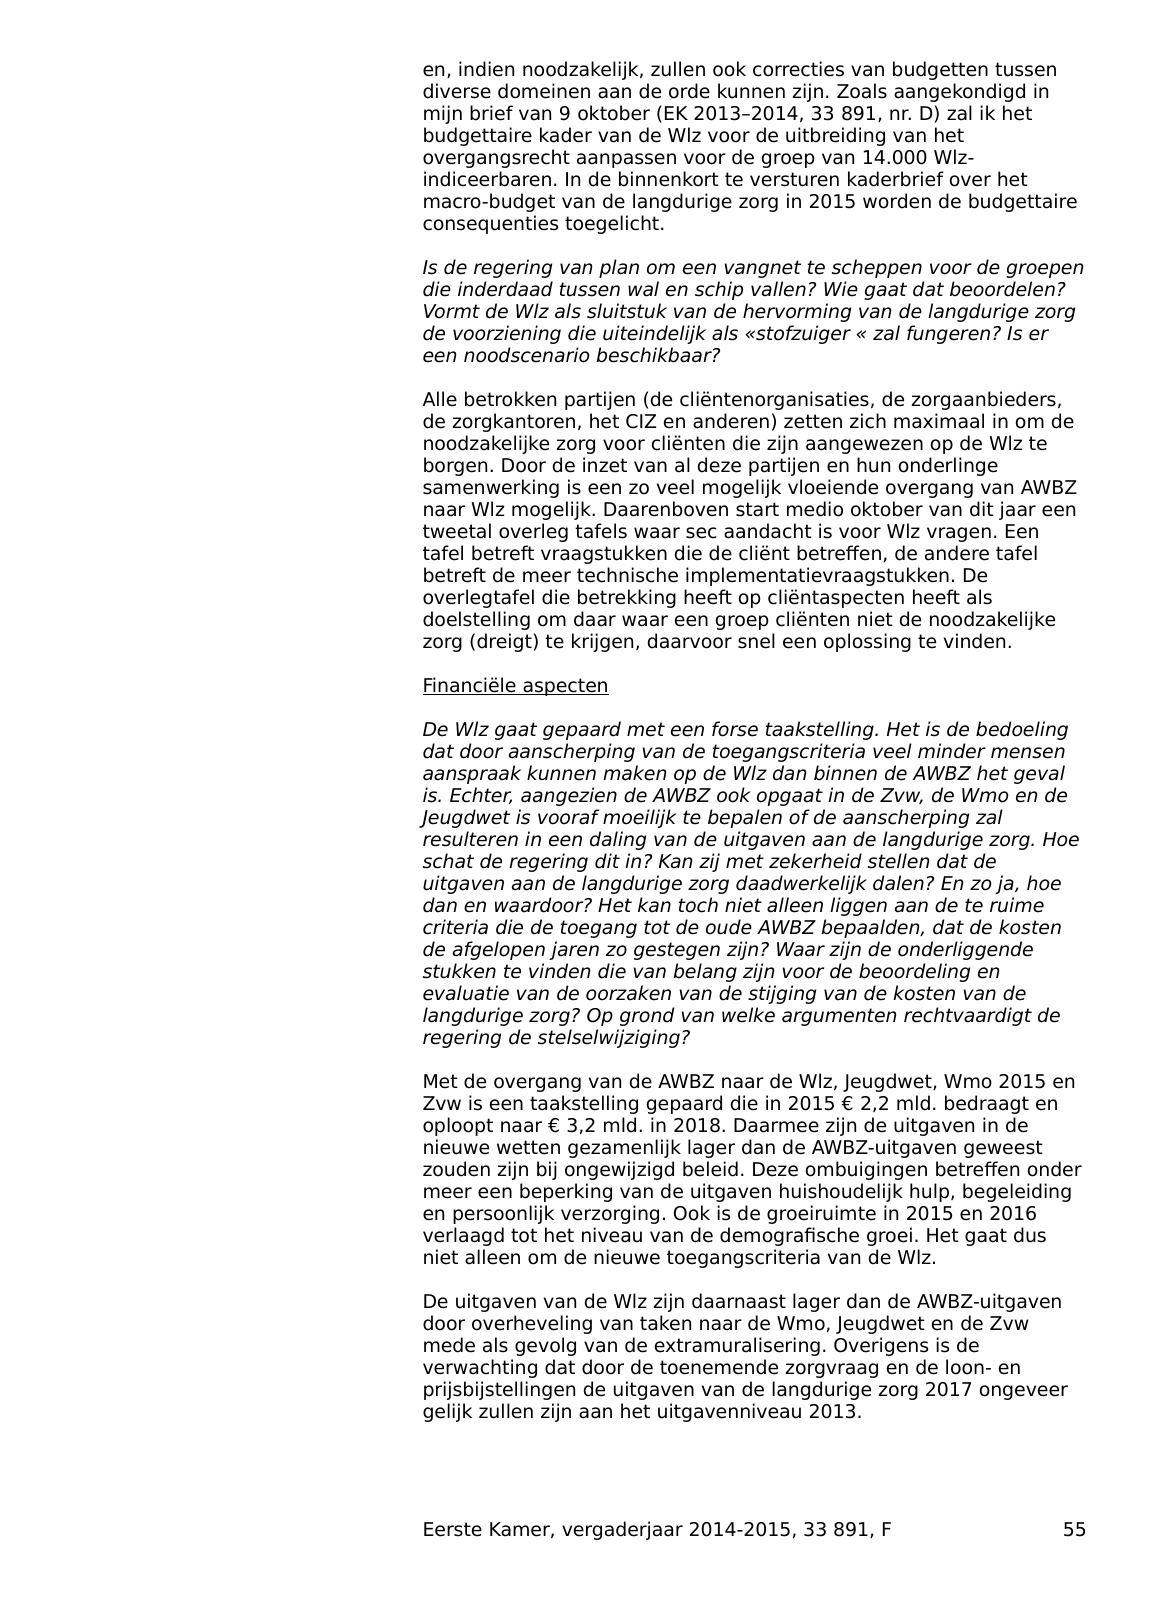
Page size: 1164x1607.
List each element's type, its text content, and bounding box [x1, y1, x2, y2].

subtitle Financiële aspecten [422, 675, 1087, 697]
text en, indien noodzakelijk, zullen ook correcties van budgetten tussen diverse domeinen aan de orde kunnen zijn. Zoals aangekondigd in mijn brief van 9 oktober (EK 2013–2014, 33 891, nr. D) zal ik het budgettaire kader van de Wlz voor de uitbreiding van het overgangsrecht aanpassen voor de groep van 14.000 Wlz-indiceerbaren. In de binnenkort te versturen kaderbrief over het macro-budget van de langdurige zorg in 2015 worden de budgettaire consequenties toegelicht. [422, 59, 1087, 235]
text Is de regering van plan om een vangnet te scheppen voor de groepen die inderdaad tussen wal en schip vallen? Wie gaat dat beoordelen? Vormt de Wlz als sluitstuk van de hervorming van de langdurige zorg de voorziening die uiteindelijk als «stofzuiger « zal fungeren? Is er een noodscenario beschikbaar? [422, 257, 1087, 367]
text Met de overgang van de AWBZ naar de Wlz, Jeugdwet, Wmo 2015 en Zvw is een taakstelling gepaard die in 2015 € 2,2 mld. bedraagt en oploopt naar € 3,2 mld. in 2018. Daarmee zijn de uitgaven in de nieuwe wetten gezamenlijk lager dan de AWBZ-uitgaven geweest zouden zijn bij ongewijzigd beleid. Deze ombuigingen betreffen onder meer een beperking van de uitgaven huishoudelijk hulp, begeleiding en persoonlijk verzorging. Ook is de groeiruimte in 2015 en 2016 verlaagd tot het niveau van de demografische groei. Het gaat dus niet alleen om de nieuwe toegangscriteria van de Wlz. [422, 1071, 1087, 1269]
text De uitgaven van de Wlz zijn daarnaast lager dan de AWBZ-uitgaven door overheveling van taken naar de Wmo, Jeugdwet en de Zvw mede als gevolg van de extramuralisering. Overigens is de verwachting dat door de toenemende zorgvraag en de loon- en prijsbijstellingen de uitgaven van de langdurige zorg 2017 ongeveer gelijk zullen zijn aan het uitgavenniveau 2013. [422, 1291, 1087, 1423]
text De Wlz gaat gepaard met een forse taakstelling. Het is de bedoeling dat door aanscherping van de toegangscriteria veel minder mensen aanspraak kunnen maken op de Wlz dan binnen de AWBZ het geval is. Echter, aangezien de AWBZ ook opgaat in de Zvw, de Wmo en de Jeugdwet is vooraf moeilijk te bepalen of de aanscherping zal resulteren in een daling van de uitgaven aan de langdurige zorg. Hoe schat de regering dit in? Kan zij met zekerheid stellen dat de uitgaven aan de langdurige zorg daadwerkelijk dalen? En zo ja, hoe dan en waardoor? Het kan toch niet alleen liggen aan de te ruime criteria die de toegang tot de oude AWBZ bepaalden, dat de kosten de afgelopen jaren zo gestegen zijn? Waar zijn de onderliggende stukken te vinden die van belang zijn voor de beoordeling en evaluatie van de oorzaken van de stijging van de kosten van de langdurige zorg? Op grond van welke argumenten rechtvaardigt de regering de stelselwijziging? [422, 719, 1087, 1049]
text Alle betrokken partijen (de cliëntenorganisaties, de zorgaanbieders, de zorgkantoren, het CIZ en anderen) zetten zich maximaal in om de noodzakelijke zorg voor cliënten die zijn aangewezen op de Wlz te borgen. Door de inzet van al deze partijen en hun onderlinge samenwerking is een zo veel mogelijk vloeiende overgang van AWBZ naar Wlz mogelijk. Daarenboven start medio oktober van dit jaar een tweetal overleg tafels waar sec aandacht is voor Wlz vragen. Een tafel betreft vraagstukken die de cliënt betreffen, de andere tafel betreft de meer technische implementatievraagstukken. De overlegtafel die betrekking heeft op cliëntaspecten heeft als doelstelling om daar waar een groep cliënten niet de noodzakelijke zorg (dreigt) te krijgen, daarvoor snel een oplossing te vinden. [422, 389, 1087, 653]
